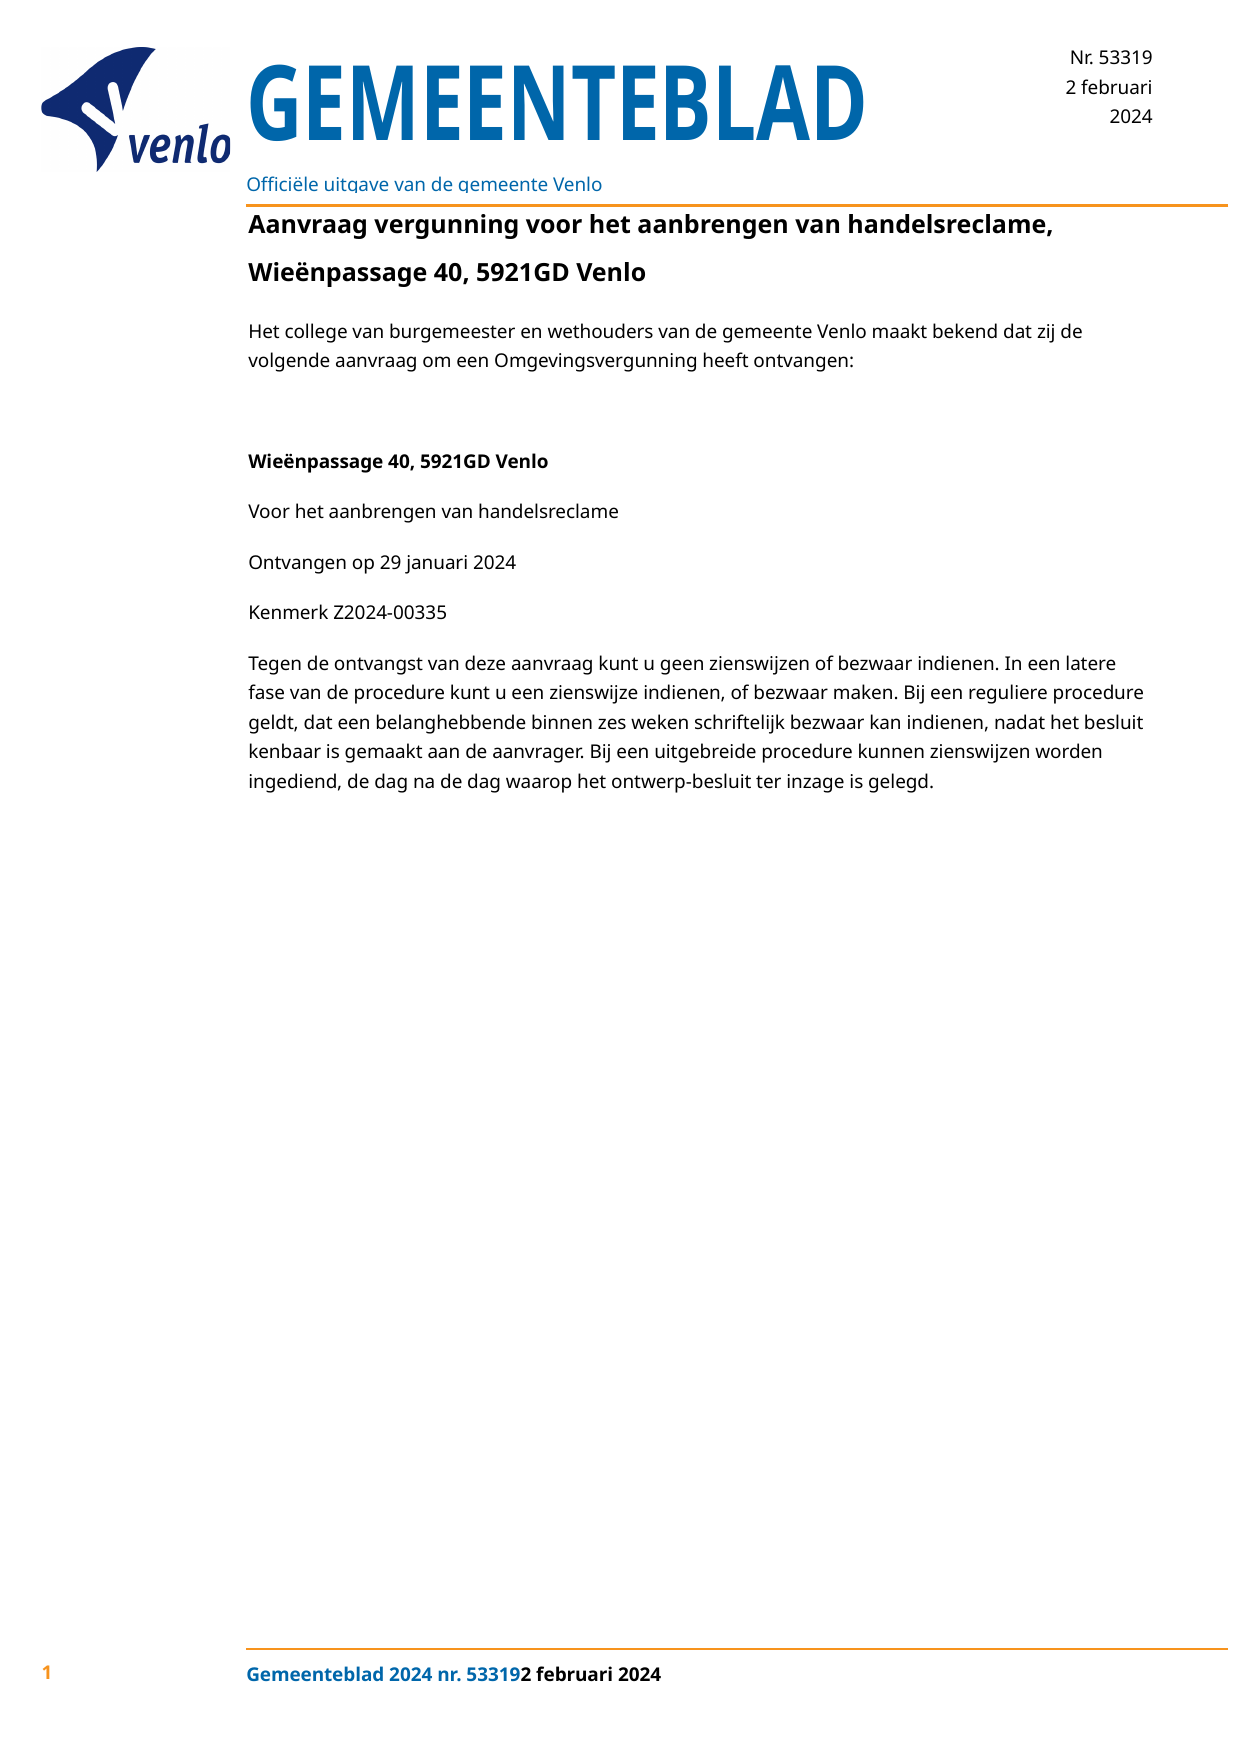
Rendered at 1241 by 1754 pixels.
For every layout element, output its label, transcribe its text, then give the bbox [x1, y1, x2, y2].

text Ontvangen op 29 januari 2024 [248, 549, 1152, 575]
text Het college van burgemeester en wethouders van de gemeente Venlo maakt bekend dat zij de volgende aanvraag om een Omgevingsvergunning heeft ontvangen: [248, 318, 1152, 373]
text Tegen de ontvangst van deze aanvraag kunt u geen zienswijzen of bezwaar indienen. In een latere fase van de procedure kunt u een zienswijze indienen, of bezwaar maken. Bij een reguliere procedure geldt, dat een belanghebbende binnen zes weken schriftelijk bezwaar kan indienen, nadat het besluit kenbaar is gemaakt aan de aanvrager. Bij een uitgebreide procedure kunnen zienswijzen worden ingediend, de dag na de dag waarop het ontwerp-besluit ter inzage is gelegd. [248, 650, 1152, 794]
text Aanvraag vergunning voor het aanbrengen van handelsreclame, Wieënpassage 40, 5921GD Venlo [248, 207, 1152, 288]
text Kenmerk Z2024-00335 [248, 599, 1152, 625]
picture [41, 47, 231, 172]
text Wieënpassage 40, 5921GD Venlo [248, 448, 1152, 474]
text Voor het aanbrengen van handelsreclame [248, 499, 1152, 524]
